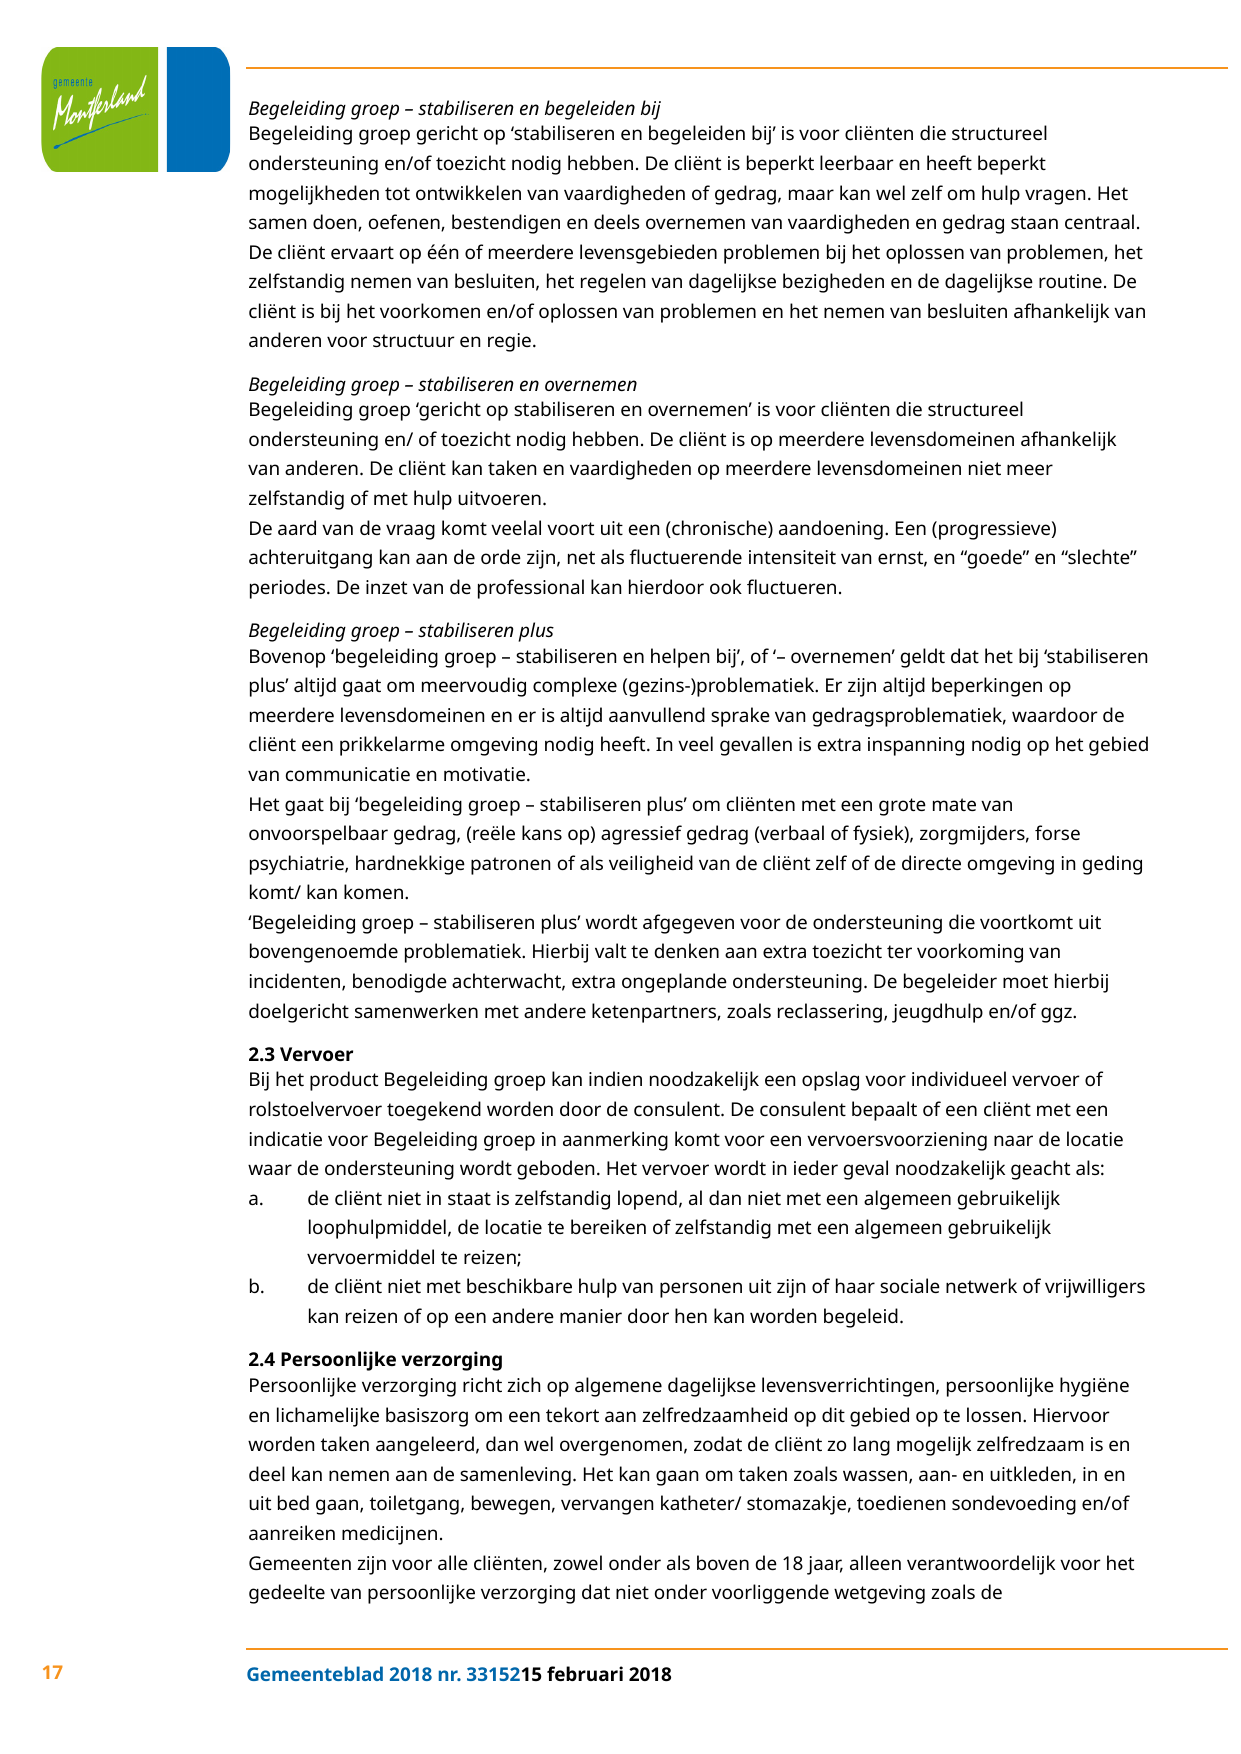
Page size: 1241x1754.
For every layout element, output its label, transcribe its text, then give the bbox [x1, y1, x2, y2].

text Persoonlijke verzorging richt zich op algemene dagelijkse levensverrichtingen, persoonlijke hygiëne en lichamelijke basiszorg om een tekort aan zelfredzaamheid op dit gebied op te lossen. Hiervoor worden taken aangeleerd, dan wel overgenomen, zodat de cliënt zo lang mogelijk zelfredzaam is en deel kan nemen aan de samenleving. Het kan gaan om taken zoals wassen, aan- en uitkleden, in en uit bed gaan, toiletgang, bewegen, vervangen katheter/ stomazakje, toedienen sondevoeding en/of aanreiken medicijnen. [248, 1372, 1152, 1546]
text Begeleiding groep – stabiliseren plus [248, 617, 1152, 643]
text Het gaat bij ‘begeleiding groep – stabiliseren plus’ om cliënten met een grote mate van onvoorspelbaar gedrag, (reële kans op) agressief gedrag (verbaal of fysiek), zorgmijders, forse psychiatrie, hardnekkige patronen of als veiligheid van de cliënt zelf of de directe omgeving in geding komt/ kan komen. [248, 791, 1152, 905]
text Begeleiding groep gericht op ‘stabiliseren en begeleiden bij’ is voor cliënten die structureel ondersteuning en/of toezicht nodig hebben. De cliënt is beperkt leerbaar en heeft beperkt mogelijkheden tot ontwikkelen van vaardigheden of gedrag, maar kan wel zelf om hulp vragen. Het samen doen, oefenen, bestendigen en deels overnemen van vaardigheden en gedrag staan centraal. [248, 121, 1152, 235]
text Begeleiding groep – stabiliseren en begeleiden bij [248, 95, 1152, 121]
list de cliënt niet in staat is zelfstandig lopend, al dan niet met een algemeen gebruikelijk loophulpmiddel, de locatie te bereiken of zelfstandig met een algemeen gebruikelijk vervoermiddel te reizen; [248, 1185, 1152, 1270]
list de cliënt niet met beschikbare hulp van personen uit zijn of haar sociale netwerk of vrijwilligers kan reizen of op een andere manier door hen kan worden begeleid. [248, 1274, 1152, 1329]
text Bovenop ‘begeleiding groep – stabiliseren en helpen bij’, of ‘– overnemen’ geldt dat het bij ‘stabiliseren plus’ altijd gaat om meervoudig complexe (gezins-)problematiek. Er zijn altijd beperkingen op meerdere levensdomeinen en er is altijd aanvullend sprake van gedragsproblematiek, waardoor de cliënt een prikkelarme omgeving nodig heeft. In veel gevallen is extra inspanning nodig op het gebied van communicatie en motivatie. [248, 643, 1152, 787]
text De aard van de vraag komt veelal voort uit een (chronische) aandoening. Een (progressieve) achteruitgang kan aan de orde zijn, net als fluctuerende intensiteit van ernst, en “goede” en “slechte” periodes. De inzet van de professional kan hierdoor ook fluctueren. [248, 515, 1152, 600]
text Gemeenten zijn voor alle cliënten, zowel onder als boven de 18 jaar, alleen verantwoordelijk voor het gedeelte van persoonlijke verzorging dat niet onder voorliggende wetgeving zoals de [248, 1550, 1152, 1605]
text De cliënt ervaart op één of meerdere levensgebieden problemen bij het oplossen van problemen, het zelfstandig nemen van besluiten, het regelen van dagelijkse bezigheden en de dagelijkse routine. De cliënt is bij het voorkomen en/of oplossen van problemen en het nemen van besluiten afhankelijk van anderen voor structuur en regie. [248, 239, 1152, 353]
text 2.4 Persoonlijke verzorging [248, 1346, 1152, 1372]
text Begeleiding groep – stabiliseren en overnemen [248, 371, 1152, 396]
text Begeleiding groep ‘gericht op stabiliseren en overnemen’ is voor cliënten die structureel ondersteuning en/ of toezicht nodig hebben. De cliënt is op meerdere levensdomeinen afhankelijk van anderen. De cliënt kan taken en vaardigheden op meerdere levensdomeinen niet meer zelfstandig of met hulp uitvoeren. [248, 396, 1152, 511]
text Bij het product Begeleiding groep kan indien noodzakelijk een opslag voor individueel vervoer of rolstoelvervoer toegekend worden door de consulent. De consulent bepaalt of een cliënt met een indicatie voor Begeleiding groep in aanmerking komt voor een vervoersvoorziening naar de locatie waar de ondersteuning wordt geboden. Het vervoer wordt in ieder geval noodzakelijk geacht als: [248, 1067, 1152, 1181]
text 2.3 Vervoer [248, 1041, 1152, 1067]
picture [41, 47, 231, 172]
text ‘Begeleiding groep – stabiliseren plus’ wordt afgegeven voor de ondersteuning die voortkomt uit bovengenoemde problematiek. Hierbij valt te denken aan extra toezicht ter voorkoming van incidenten, benodigde achterwacht, extra ongeplande ondersteuning. De begeleider moet hierbij doelgericht samenwerken met andere ketenpartners, zoals reclassering, jeugdhulp en/of ggz. [248, 909, 1152, 1023]
